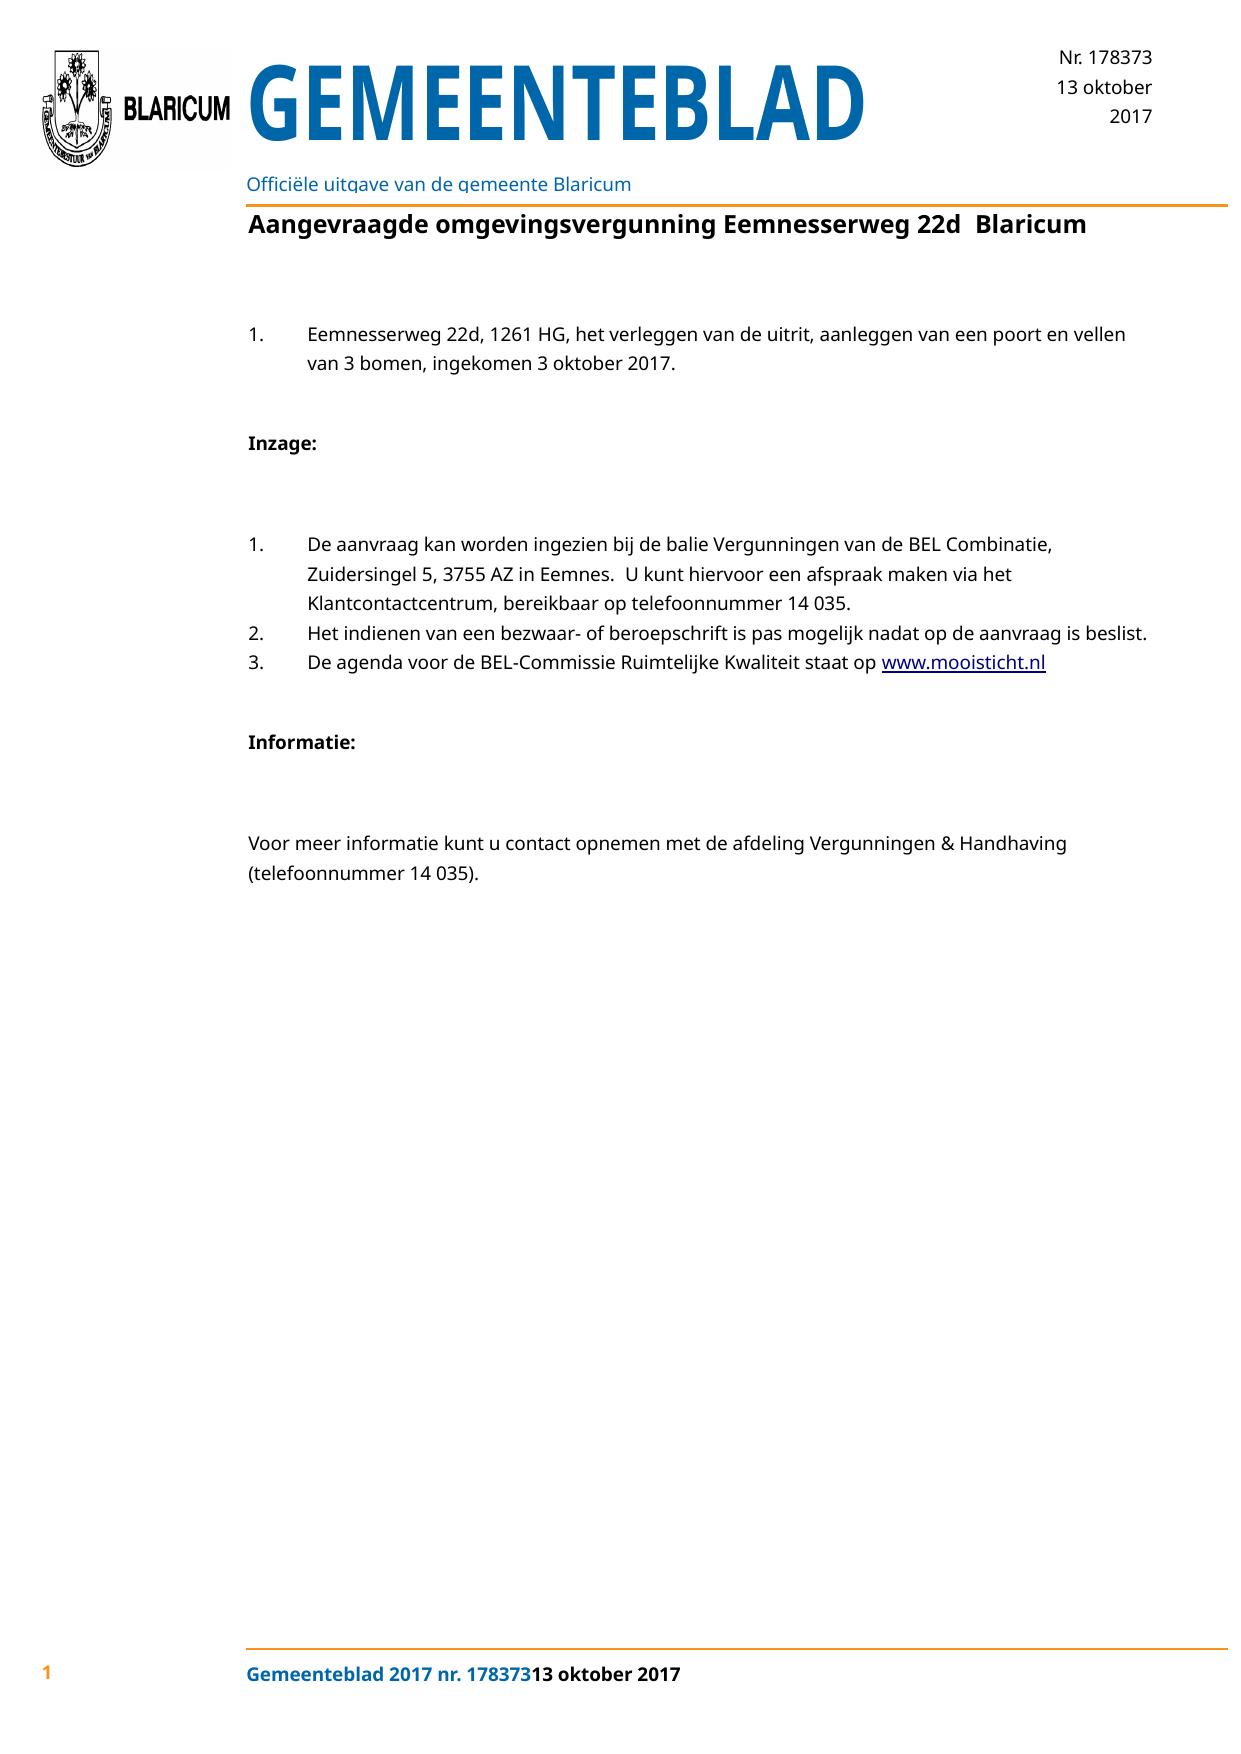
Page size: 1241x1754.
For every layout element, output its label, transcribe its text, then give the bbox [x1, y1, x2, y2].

text Aangevraagde omgevingsvergunning Eemnesserweg 22d Blaricum [248, 207, 1152, 241]
picture [41, 47, 231, 172]
list Het indienen van een bezwaar- of beroepschrift is pas mogelijk nadat op de aanvraag is beslist. [248, 620, 1152, 646]
list Eemnesserweg 22d, 1261 HG, het verleggen van de uitrit, aanleggen van een poort en vellen van 3 bomen, ingekomen 3 oktober 2017. [248, 321, 1152, 376]
list De aanvraag kan worden ingezien bij de balie Vergunningen van de BEL Combinatie, Zuidersingel 5, 3755 AZ in Eemnes. U kunt hiervoor een afspraak maken via het Klantcontactcentrum, bereikbaar op telefoonnummer 14 035. [248, 531, 1152, 616]
list De agenda voor de BEL-Commissie Ruimtelijke Kwaliteit staat op www.mooisticht.nl [248, 649, 1152, 675]
text Informatie: [248, 729, 1152, 755]
text Inzage: [248, 430, 1152, 456]
text Voor meer informatie kunt u contact opnemen met de afdeling Vergunningen & Handhaving (telefoonnummer 14 035). [248, 830, 1152, 886]
